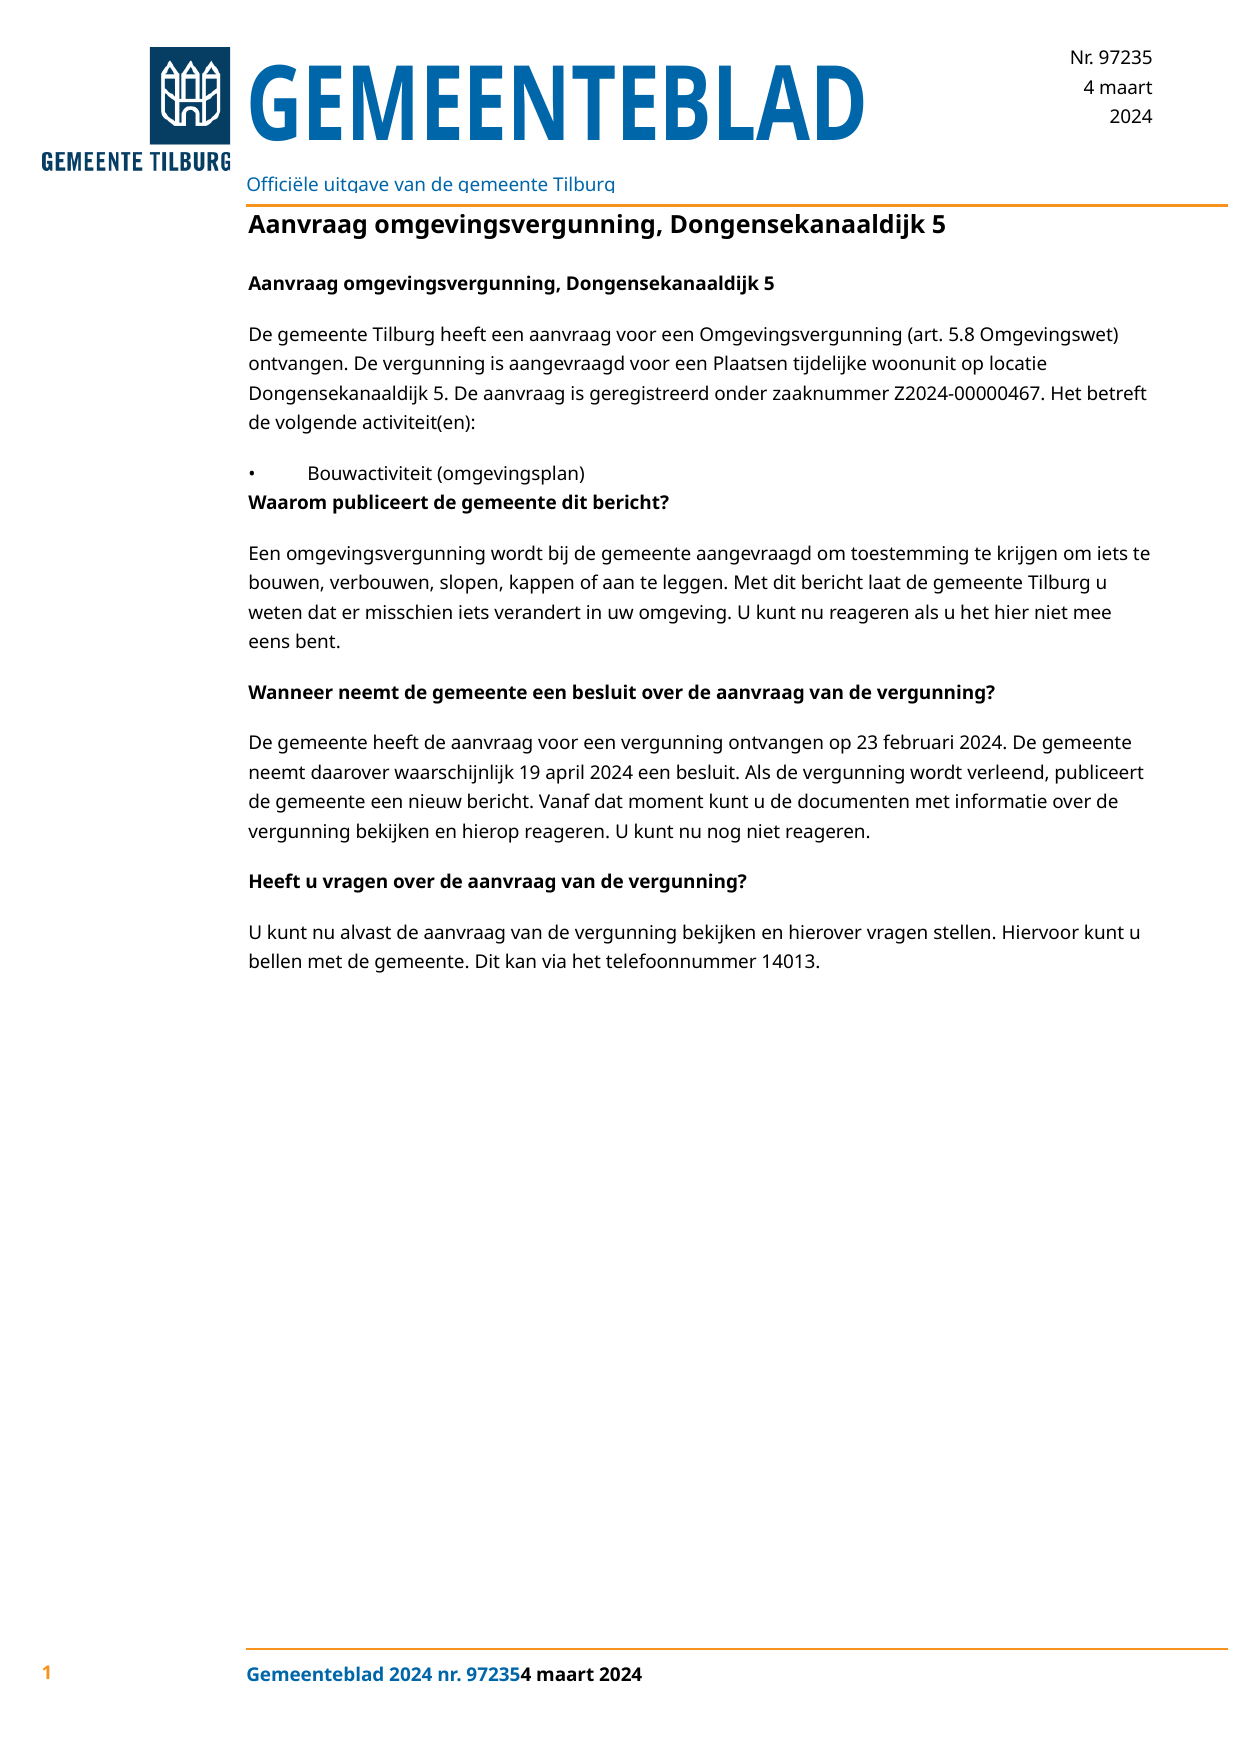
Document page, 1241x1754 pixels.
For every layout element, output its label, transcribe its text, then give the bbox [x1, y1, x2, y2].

text Een omgevingsvergunning wordt bij de gemeente aangevraagd om toestemming te krijgen om iets te bouwen, verbouwen, slopen, kappen of aan te leggen. Met dit bericht laat de gemeente Tilburg u weten dat er misschien iets verandert in uw omgeving. U kunt nu reageren als u het hier niet mee eens bent. [248, 540, 1152, 654]
text Waarom publiceert de gemeente dit bericht? [248, 489, 1152, 515]
text De gemeente Tilburg heeft een aanvraag voor een Omgevingsvergunning (art. 5.8 Omgevingswet) ontvangen. De vergunning is aangevraagd voor een Plaatsen tijdelijke woonunit op locatie Dongensekanaaldijk 5. De aanvraag is geregistreerd onder zaaknummer Z2024-00000467. Het betreft de volgende activiteit(en): [248, 321, 1152, 435]
text De gemeente heeft de aanvraag voor een vergunning ontvangen op 23 februari 2024. De gemeente neemt daarover waarschijnlijk 19 april 2024 een besluit. Als de vergunning wordt verleend, publiceert de gemeente een nieuw bericht. Vanaf dat moment kunt u de documenten met informatie over de vergunning bekijken en hierop reageren. U kunt nu nog niet reageren. [248, 729, 1152, 844]
text U kunt nu alvast de aanvraag van de vergunning bekijken en hierover vragen stellen. Hiervoor kunt u bellen met de gemeente. Dit kan via het telefoonnummer 14013. [248, 919, 1152, 974]
text Wanneer neemt de gemeente een besluit over de aanvraag van de vergunning? [248, 679, 1152, 705]
text Aanvraag omgevingsvergunning, Dongensekanaaldijk 5 [248, 270, 1152, 296]
list Bouwactiviteit (omgevingsplan) [248, 460, 1152, 486]
picture [41, 47, 231, 172]
text Aanvraag omgevingsvergunning, Dongensekanaaldijk 5 [248, 207, 1152, 241]
text Heeft u vragen over de aanvraag van de vergunning? [248, 869, 1152, 894]
